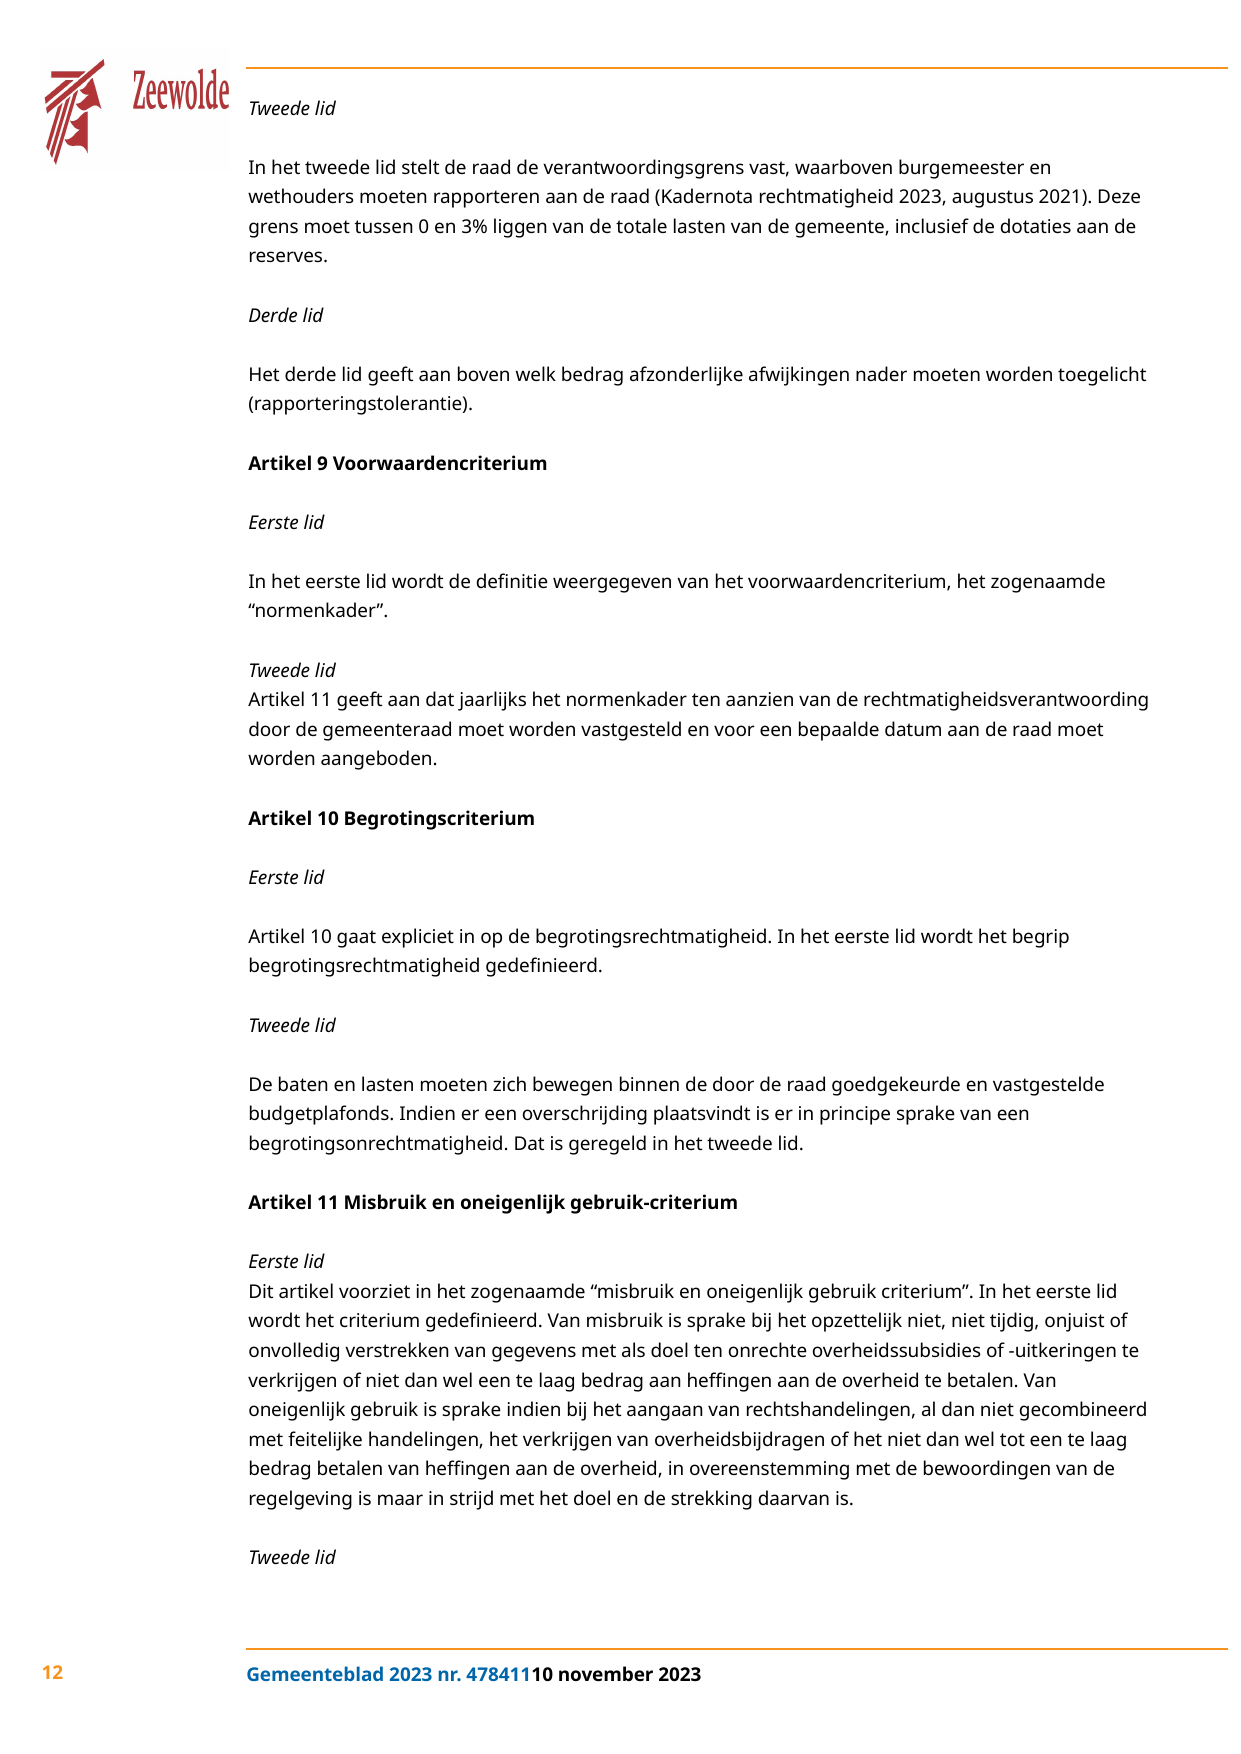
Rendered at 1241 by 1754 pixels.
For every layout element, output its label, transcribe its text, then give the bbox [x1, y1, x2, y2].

text In het eerste lid wordt de definitie weergegeven van het voorwaardencriterium, het zogenaamde “normenkader”. [248, 568, 1152, 623]
text Artikel 9 Voorwaardencriterium [248, 450, 1152, 476]
text Dit artikel voorziet in het zogenaamde “misbruik en oneigenlijk gebruik criterium”. In het eerste lid wordt het criterium gedefinieerd. Van misbruik is sprake bij het opzettelijk niet, niet tijdig, onjuist of onvolledig verstrekken van gegevens met als doel ten onrechte overheidssubsidies of -uitkeringen te verkrijgen of niet dan wel een te laag bedrag aan heffingen aan de overheid te betalen. Van oneigenlijk gebruik is sprake indien bij het aangaan van rechtshandelingen, al dan niet gecombineerd met feitelijke handelingen, het verkrijgen van overheidsbijdragen of het niet dan wel tot een te laag bedrag betalen van heffingen aan de overheid, in overeenstemming met de bewoordingen van de regelgeving is maar in strijd met het doel en de strekking daarvan is. [248, 1278, 1152, 1511]
text Tweede lid [248, 657, 1152, 683]
picture [41, 47, 231, 172]
text Eerste lid [248, 864, 1152, 890]
text In het tweede lid stelt de raad de verantwoordingsgrens vast, waarboven burgemeester en wethouders moeten rapporteren aan de raad (Kadernota rechtmatigheid 2023, augustus 2021). Deze grens moet tussen 0 en 3% liggen van de totale lasten van de gemeente, inclusief de dotaties aan de reserves. [248, 154, 1152, 268]
text Derde lid [248, 302, 1152, 328]
text Eerste lid [248, 1248, 1152, 1274]
text Eerste lid [248, 509, 1152, 535]
text Artikel 11 geeft aan dat jaarlijks het normenkader ten aanzien van de rechtmatigheidsverantwoording door de gemeenteraad moet worden vastgesteld en voor een bepaalde datum aan de raad moet worden aangeboden. [248, 686, 1152, 771]
text Het derde lid geeft aan boven welk bedrag afzonderlijke afwijkingen nader moeten worden toegelicht (rapporteringstolerantie). [248, 361, 1152, 416]
text Tweede lid [248, 1012, 1152, 1038]
text Artikel 11 Misbruik en oneigenlijk gebruik-criterium [248, 1189, 1152, 1215]
text Tweede lid [248, 1544, 1152, 1570]
text De baten en lasten moeten zich bewegen binnen de door de raad goedgekeurde en vastgestelde budgetplafonds. Indien er een overschrijding plaatsvindt is er in principe sprake van een begrotingsonrechtmatigheid. Dat is geregeld in het tweede lid. [248, 1071, 1152, 1156]
text Artikel 10 gaat expliciet in op de begrotingsrechtmatigheid. In het eerste lid wordt het begrip begrotingsrechtmatigheid gedefinieerd. [248, 923, 1152, 978]
text Tweede lid [248, 95, 1152, 121]
text Artikel 10 Begrotingscriterium [248, 805, 1152, 831]
